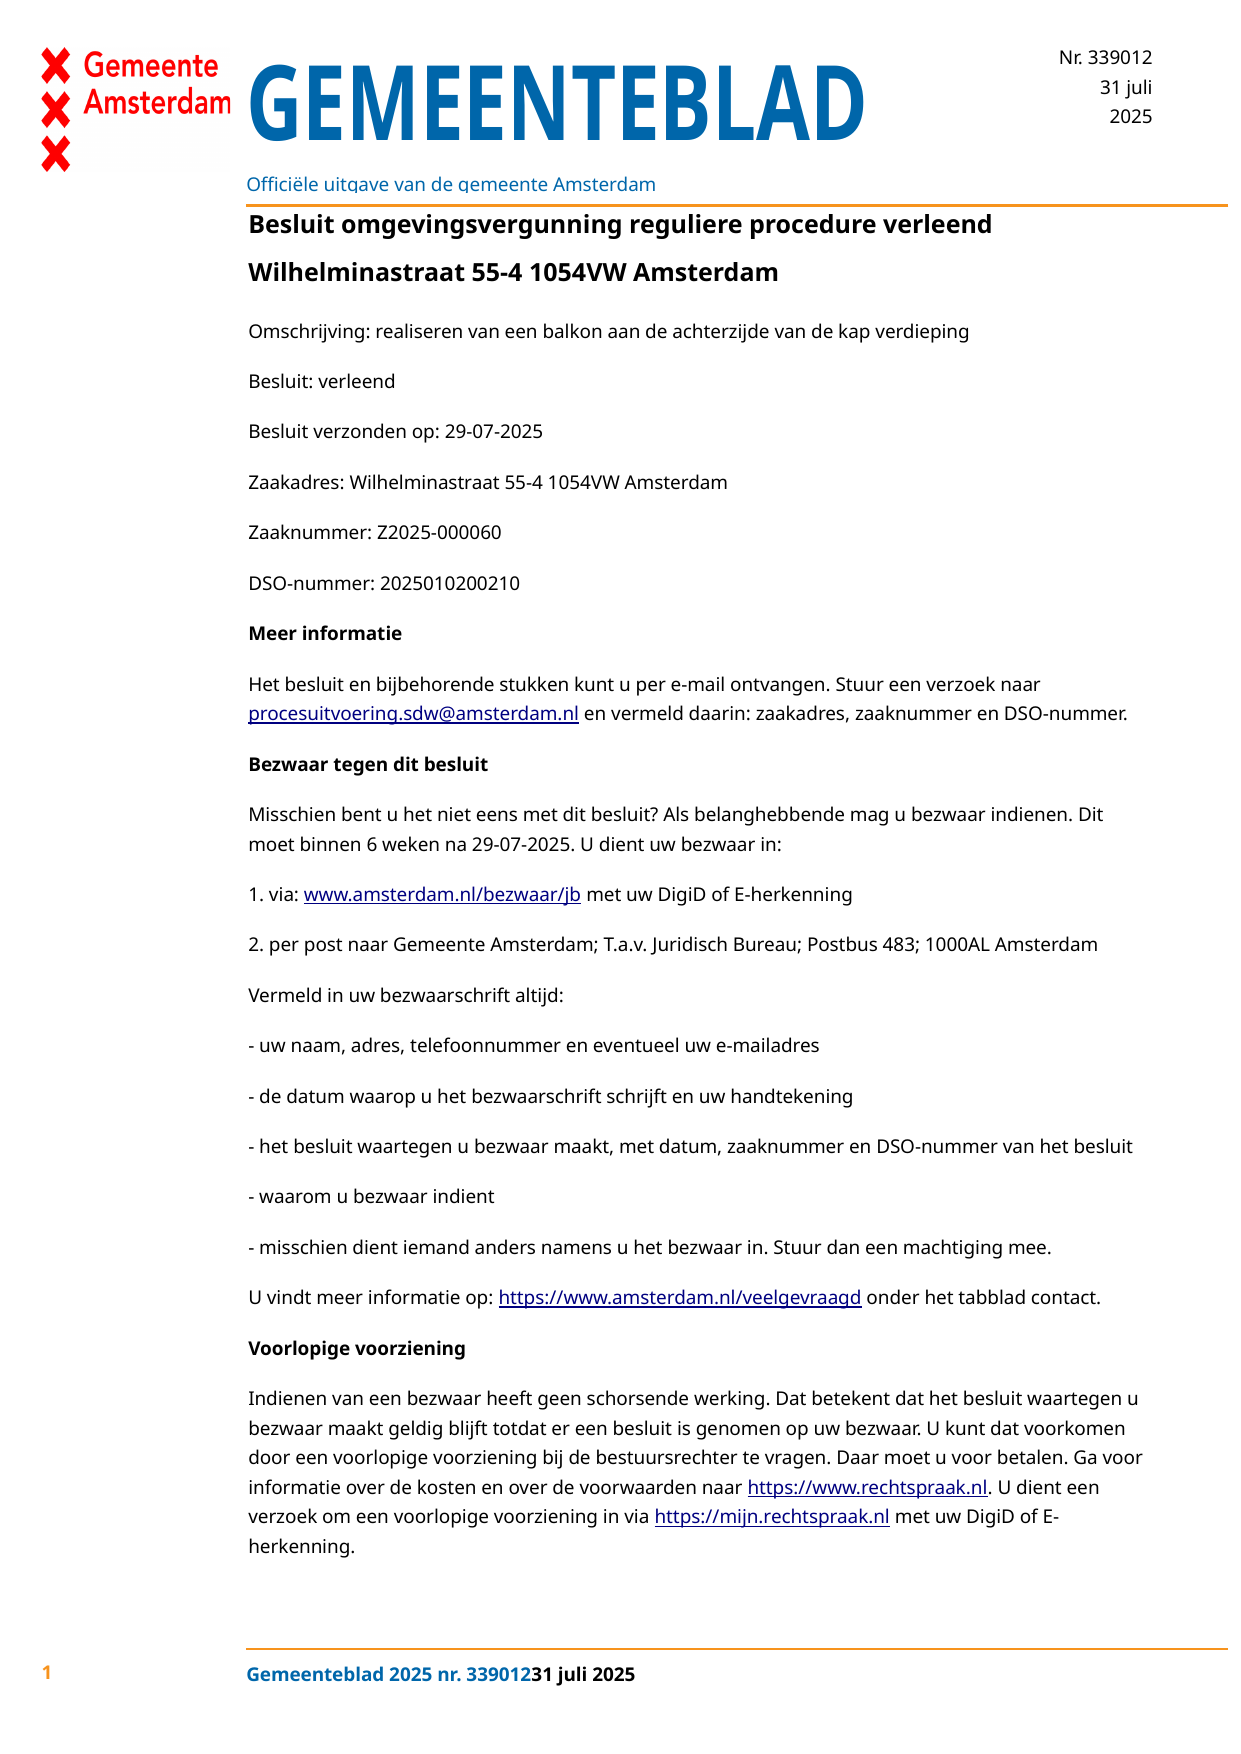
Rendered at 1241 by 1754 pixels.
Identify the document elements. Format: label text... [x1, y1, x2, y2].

text Vermeld in uw bezwaarschrift altijd: [248, 982, 1152, 1008]
text Bezwaar tegen dit besluit [248, 751, 1152, 777]
text - uw naam, adres, telefoonnummer en eventueel uw e-mailadres [248, 1032, 1152, 1058]
text Voorlopige voorziening [248, 1335, 1152, 1361]
text - het besluit waartegen u bezwaar maakt, met datum, zaaknummer en DSO-nummer van het besluit [248, 1133, 1152, 1159]
text Het besluit en bijbehorende stukken kunt u per e-mail ontvangen. Stuur een verzoek naar procesuitvoering.sdw@amsterdam.nl en vermeld daarin: zaakadres, zaaknummer en DSO-nummer. [248, 671, 1152, 726]
text DSO-nummer: 2025010200210 [248, 570, 1152, 596]
text Besluit verzonden op: 29-07-2025 [248, 419, 1152, 444]
text Besluit omgevingsvergunning reguliere procedure verleend Wilhelminastraat 55-4 1054VW Amsterdam [248, 207, 1152, 288]
text Meer informatie [248, 620, 1152, 646]
text Indienen van een bezwaar heeft geen schorsende werking. Dat betekent dat het besluit waartegen u bezwaar maakt geldig blijft totdat er een besluit is genomen op uw bezwaar. U kunt dat voorkomen door een voorlopige voorziening bij de bestuursrechter te vragen. Daar moet u voor betalen. Ga voor informatie over de kosten en over de voorwaarden naar https://www.rechtspraak.nl. U dient een verzoek om een voorlopige voorziening in via https://mijn.rechtspraak.nl met uw DigiD of E-herkenning. [248, 1385, 1152, 1559]
text U vindt meer informatie op: https://www.amsterdam.nl/veelgevraagd onder het tabblad contact. [248, 1284, 1152, 1310]
text Misschien bent u het niet eens met dit besluit? Als belanghebbende mag u bezwaar indienen. Dit moet binnen 6 weken na 29-07-2025. U dient uw bezwaar in: [248, 801, 1152, 857]
text 2. per post naar Gemeente Amsterdam; T.a.v. Juridisch Bureau; Postbus 483; 1000AL Amsterdam [248, 932, 1152, 957]
text - misschien dient iemand anders namens u het bezwaar in. Stuur dan een machtiging mee. [248, 1234, 1152, 1260]
text - de datum waarop u het bezwaarschrift schrijft en uw handtekening [248, 1083, 1152, 1109]
picture [41, 47, 231, 172]
text - waarom u bezwaar indient [248, 1184, 1152, 1209]
text Zaakadres: Wilhelminastraat 55-4 1054VW Amsterdam [248, 469, 1152, 495]
text Omschrijving: realiseren van een balkon aan de achterzijde van de kap verdieping [248, 318, 1152, 344]
text Besluit: verleend [248, 368, 1152, 394]
text 1. via: www.amsterdam.nl/bezwaar/jb met uw DigiD of E-herkenning [248, 881, 1152, 907]
text Zaaknummer: Z2025-000060 [248, 519, 1152, 545]
